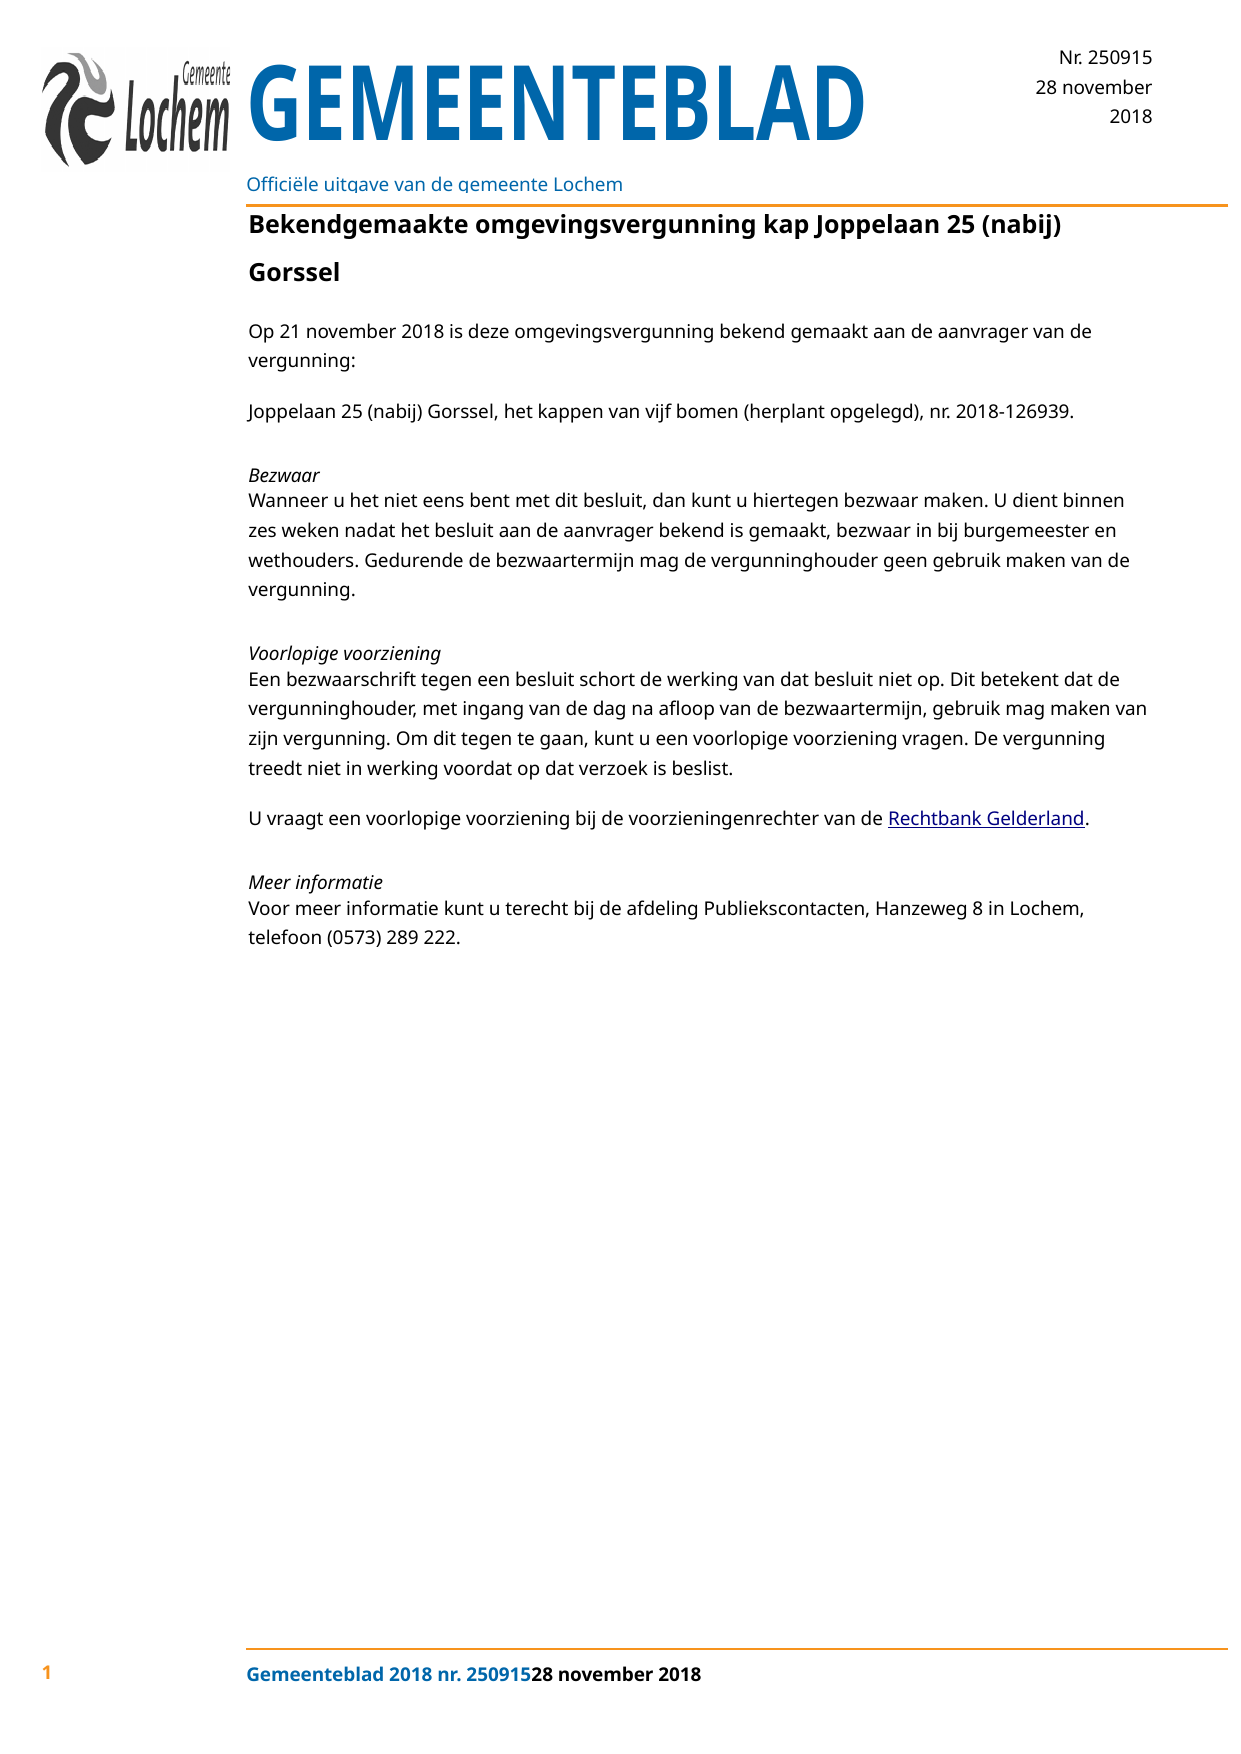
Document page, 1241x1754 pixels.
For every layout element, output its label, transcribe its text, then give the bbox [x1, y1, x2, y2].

text Voorlopige voorziening [248, 640, 1152, 666]
text Meer informatie [248, 869, 1152, 895]
text Op 21 november 2018 is deze omgevingsvergunning bekend gemaakt aan de aanvrager van de vergunning: [248, 318, 1152, 373]
text Bekendgemaakte omgevingsvergunning kap Joppelaan 25 (nabij) Gorssel [248, 207, 1152, 288]
text Voor meer informatie kunt u terecht bij de afdeling Publiekscontacten, Hanzeweg 8 in Lochem, telefoon (0573) 289 222. [248, 895, 1152, 950]
text Joppelaan 25 (nabij) Gorssel, het kappen van vijf bomen (herplant opgelegd), nr. 2018-126939. [248, 398, 1152, 424]
text Een bezwaarschrift tegen een besluit schort de werking van dat besluit niet op. Dit betekent dat de vergunninghouder, met ingang van de dag na afloop van de bezwaartermijn, gebruik mag maken van zijn vergunning. Om dit tegen te gaan, kunt u een voorlopige voorziening vragen. De vergunning treedt niet in werking voordat op dat verzoek is beslist. [248, 666, 1152, 781]
text Wanneer u het niet eens bent met dit besluit, dan kunt u hiertegen bezwaar maken. U dient binnen zes weken nadat het besluit aan de aanvrager bekend is gemaakt, bezwaar in bij burgemeester en wethouders. Gedurende de bezwaartermijn mag de vergunninghouder geen gebruik maken van de vergunning. [248, 488, 1152, 602]
text U vraagt een voorlopige voorziening bij de voorzieningenrechter van de Rechtbank Gelderland. [248, 805, 1152, 831]
text Bezwaar [248, 462, 1152, 488]
picture [41, 47, 231, 172]
